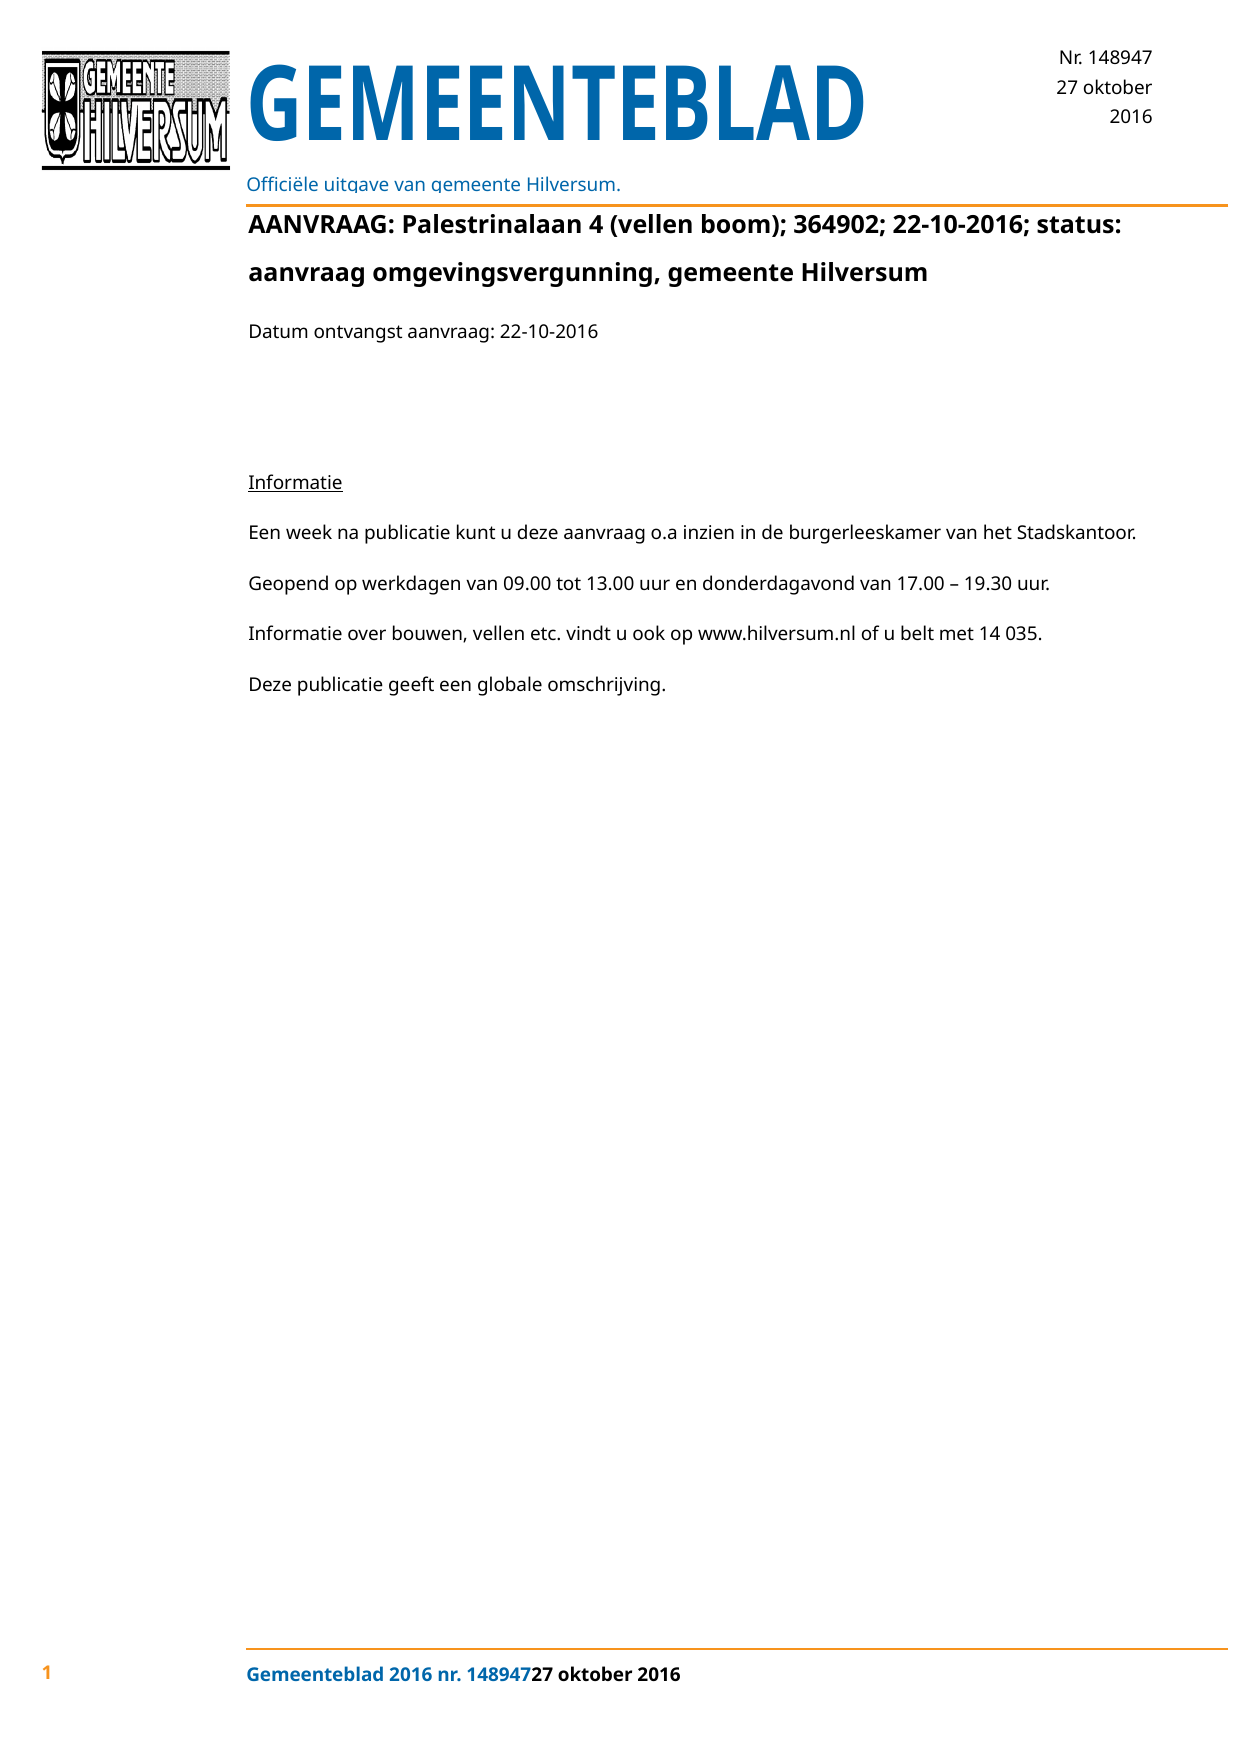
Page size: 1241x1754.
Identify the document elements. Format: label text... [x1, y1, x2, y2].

text Deze publicatie geeft een globale omschrijving. [248, 671, 1152, 697]
text Datum ontvangst aanvraag: 22-10-2016 [248, 318, 1152, 344]
text AANVRAAG: Palestrinalaan 4 (vellen boom); 364902; 22-10-2016; status: aanvraag omgevingsvergunning, gemeente Hilversum [248, 207, 1152, 288]
text Een week na publicatie kunt u deze aanvraag o.a inzien in de burgerleeskamer van het Stadskantoor. [248, 519, 1152, 545]
text Informatie [248, 469, 1152, 495]
text Geopend op werkdagen van 09.00 tot 13.00 uur en donderdagavond van 17.00 – 19.30 uur. [248, 570, 1152, 596]
text Informatie over bouwen, vellen etc. vindt u ook op www.hilversum.nl of u belt met 14 035. [248, 620, 1152, 646]
picture [41, 47, 231, 172]
